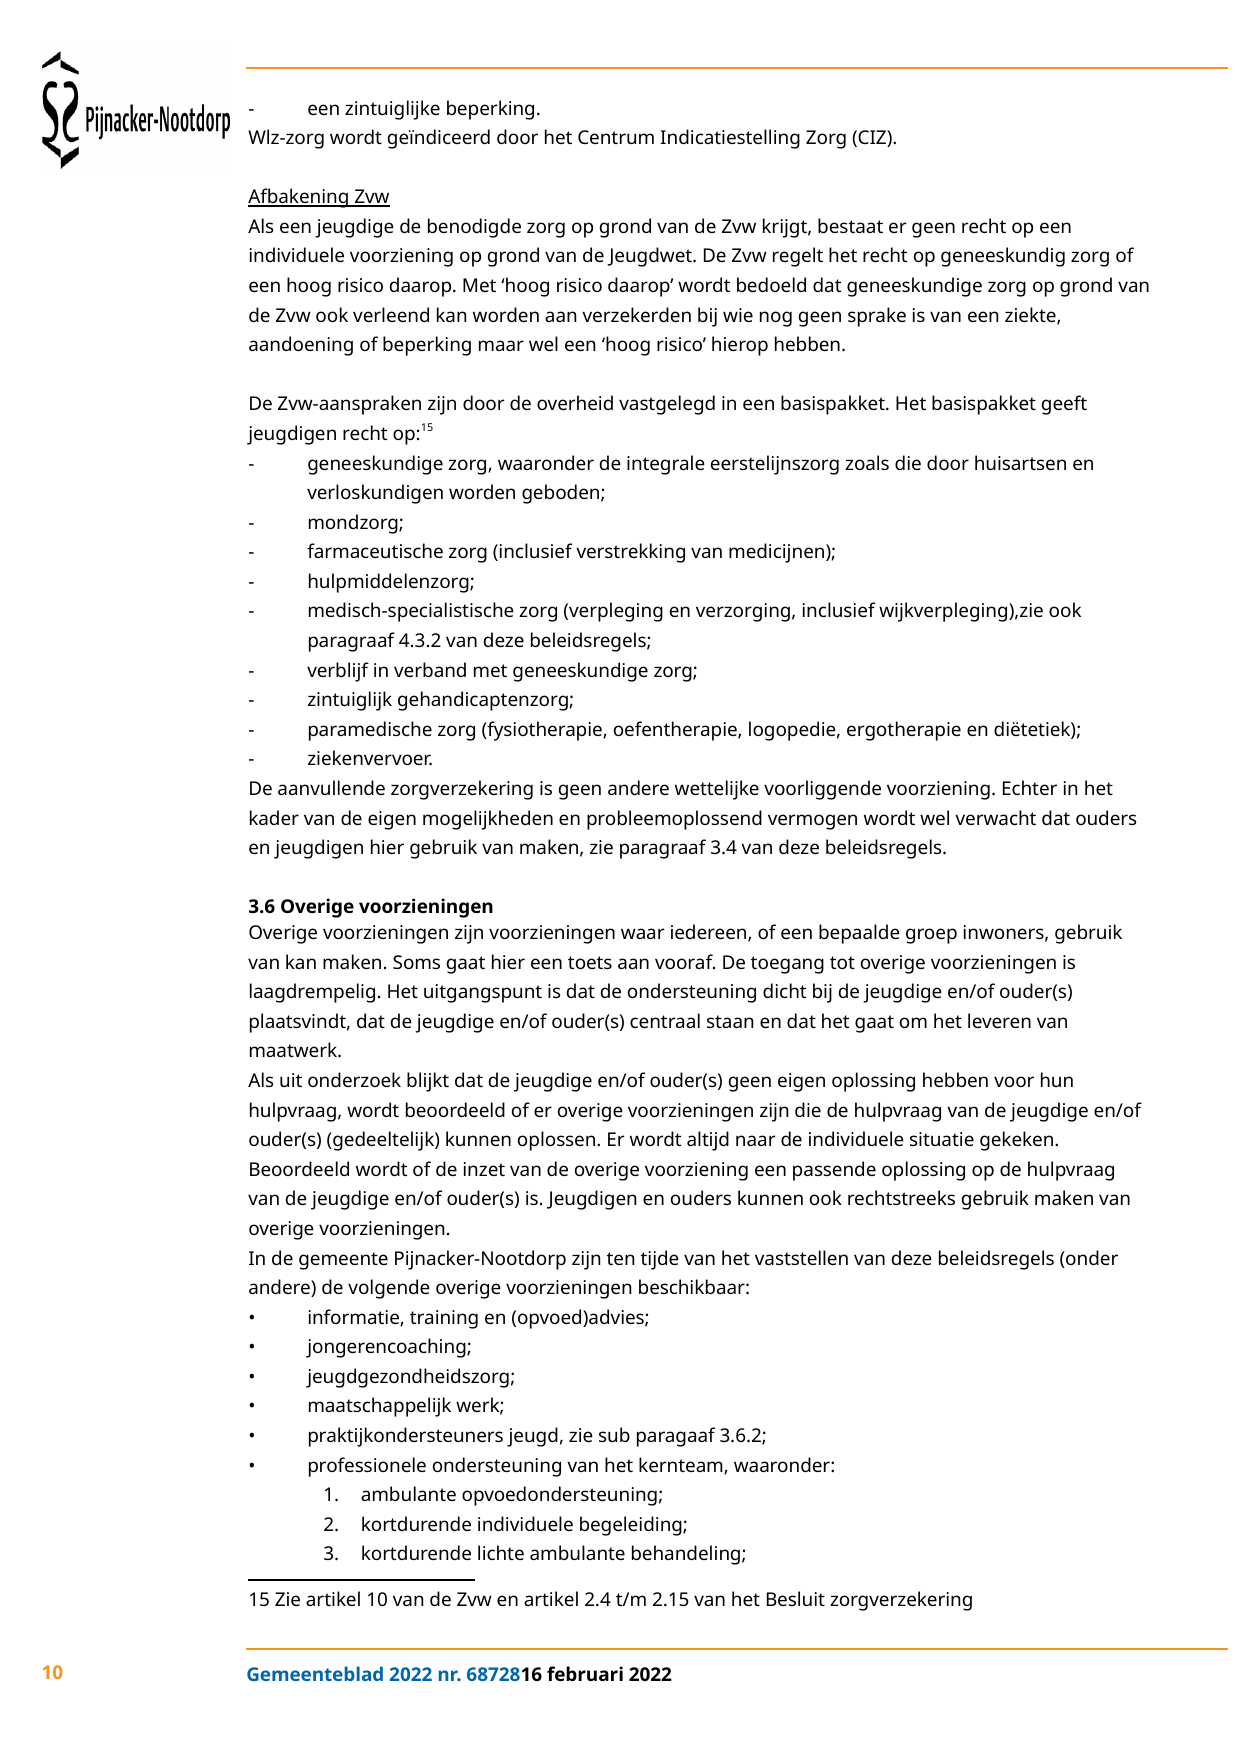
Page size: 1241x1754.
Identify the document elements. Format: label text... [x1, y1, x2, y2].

list verblijf in verband met geneeskundige zorg; [248, 657, 1152, 683]
text De Zvw-aanspraken zijn door de overheid vastgelegd in een basispakket. Het basispakket geeft jeugdigen recht op: [248, 391, 1152, 446]
list een zintuiglijke beperking. [248, 95, 1152, 121]
list kortdurende lichte ambulante behandeling; [323, 1541, 1152, 1566]
picture [41, 47, 231, 172]
text Overige voorzieningen zijn voorzieningen waar iedereen, of een bepaalde groep inwoners, gebruik van kan maken. Soms gaat hier een toets aan vooraf. De toegang tot overige voorzieningen is laagdrempelig. Het uitgangspunt is dat de ondersteuning dicht bij de jeugdige en/of ouder(s) plaatsvindt, dat de jeugdige en/of ouder(s) centraal staan en dat het gaat om het leveren van maatwerk. [248, 919, 1152, 1063]
list jeugdgezondheidszorg; [248, 1363, 1152, 1389]
list paramedische zorg (fysiotherapie, oefentherapie, logopedie, ergotherapie en diëtetiek); [248, 716, 1152, 742]
text Zie artikel 10 van de Zvw en artikel 2.4 t/m 2.15 van het Besluit zorgverzekering [248, 1586, 1152, 1612]
list medisch-specialistische zorg (verpleging en verzorging, inclusief wijkverpleging),zie ook paragraaf 4.3.2 van deze beleidsregels; [248, 598, 1152, 653]
list jongerencoaching; [248, 1333, 1152, 1359]
list ziekenvervoer. [248, 746, 1152, 771]
text Wlz-zorg wordt geïndiceerd door het Centrum Indicatiestelling Zorg (CIZ). [248, 124, 1152, 150]
list professionele ondersteuning van het kernteam, waaronder: [248, 1452, 1152, 1477]
text De aanvullende zorgverzekering is geen andere wettelijke voorliggende voorziening. Echter in het kader van de eigen mogelijkheden en probleemoplossend vermogen wordt wel verwacht dat ouders en jeugdigen hier gebruik van maken, zie paragraaf 3.4 van deze beleidsregels. [248, 775, 1152, 860]
text Als een jeugdige de benodigde zorg op grond van de Zvw krijgt, bestaat er geen recht op een individuele voorziening op grond van de Jeugdwet. De Zvw regelt het recht op geneeskundig zorg of een hoog risico daarop. Met ‘hoog risico daarop’ wordt bedoeld dat geneeskundige zorg op grond van de Zvw ook verleend kan worden aan verzekerden bij wie nog geen sprake is van een ziekte, aandoening of beperking maar wel een ‘hoog risico’ hierop hebben. [248, 213, 1152, 357]
text Afbakening Zvw [248, 183, 1152, 209]
list informatie, training en (opvoed)advies; [248, 1304, 1152, 1329]
text 3.6 Overige voorzieningen [248, 893, 1152, 919]
list praktijkondersteuners jeugd, zie sub paragaaf 3.6.2; [248, 1422, 1152, 1448]
text In de gemeente Pijnacker-Nootdorp zijn ten tijde van het vaststellen van deze beleidsregels (onder andere) de volgende overige voorzieningen beschikbaar: [248, 1245, 1152, 1300]
list geneeskundige zorg, waaronder de integrale eerstelijnszorg zoals die door huisartsen en verloskundigen worden geboden; [248, 450, 1152, 505]
list ambulante opvoedondersteuning; [323, 1481, 1152, 1507]
list mondzorg; [248, 509, 1152, 535]
list kortdurende individuele begeleiding; [323, 1511, 1152, 1537]
text Als uit onderzoek blijkt dat de jeugdige en/of ouder(s) geen eigen oplossing hebben voor hun hulpvraag, wordt beoordeeld of er overige voorzieningen zijn die de hulpvraag van de jeugdige en/of ouder(s) (gedeeltelijk) kunnen oplossen. Er wordt altijd naar de individuele situatie gekeken. Beoordeeld wordt of de inzet van de overige voorziening een passende oplossing op de hulpvraag van de jeugdige en/of ouder(s) is. Jeugdigen en ouders kunnen ook rechtstreeks gebruik maken van overige voorzieningen. [248, 1067, 1152, 1241]
list zintuiglijk gehandicaptenzorg; [248, 686, 1152, 712]
list maatschappelijk werk; [248, 1393, 1152, 1418]
list hulpmiddelenzorg; [248, 568, 1152, 594]
list farmaceutische zorg (inclusief verstrekking van medicijnen); [248, 538, 1152, 564]
